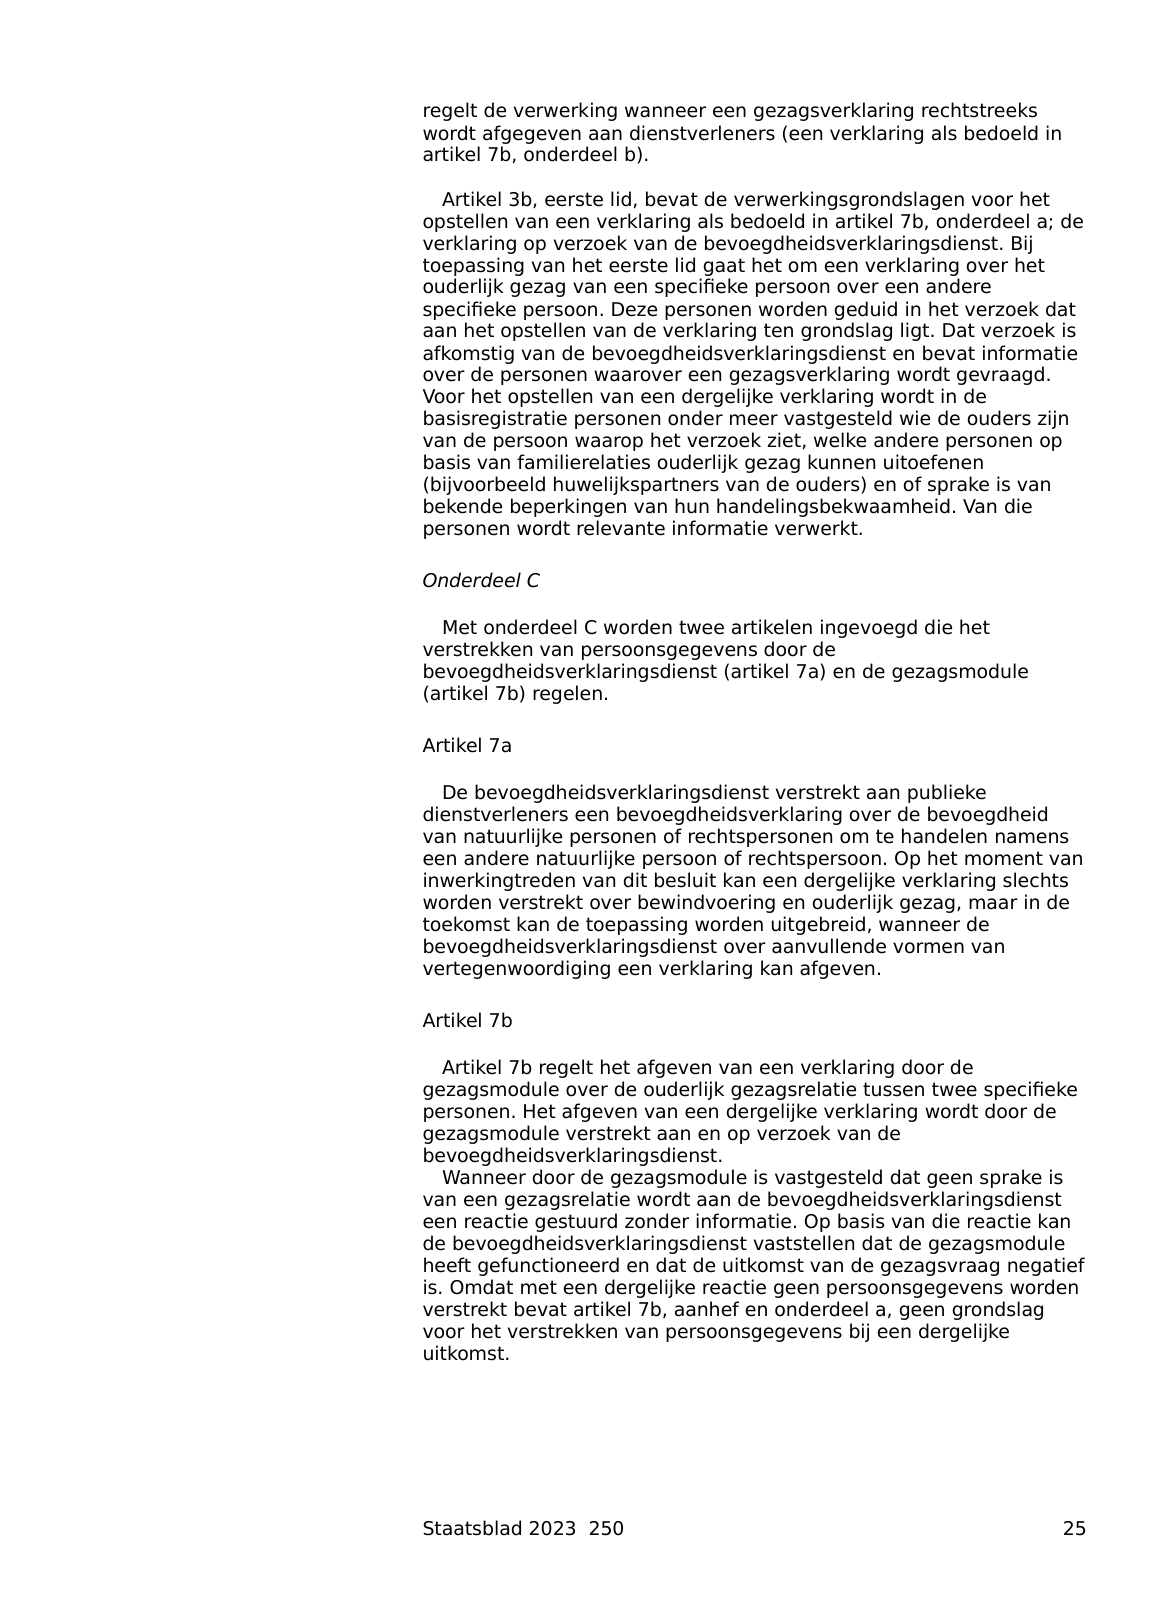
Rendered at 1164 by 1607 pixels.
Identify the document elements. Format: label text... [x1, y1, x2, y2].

text Wanneer door de gezagsmodule is vastgesteld dat geen sprake is van een gezagsrelatie wordt aan de bevoegdheidsverklaringsdienst een reactie gestuurd zonder informatie. Op basis van die reactie kan de bevoegdheidsverklaringsdienst vaststellen dat de gezagsmodule heeft gefunctioneerd en dat de uitkomst van de gezagsvraag negatief is. Omdat met een dergelijke reactie geen persoonsgegevens worden verstrekt bevat artikel 7b, aanhef en onderdeel a, geen grondslag voor het verstrekken van persoonsgegevens bij een dergelijke uitkomst. [422, 1167, 1087, 1364]
text Artikel 3b, eerste lid, bevat de verwerkingsgrondslagen voor het opstellen van een verklaring als bedoeld in artikel 7b, onderdeel a; de verklaring op verzoek van de bevoegdheidsverklaringsdienst. Bij toepassing van het eerste lid gaat het om een verklaring over het ouderlijk gezag van een specifieke persoon over een andere specifieke persoon. Deze personen worden geduid in het verzoek dat aan het opstellen van de verklaring ten grondslag ligt. Dat verzoek is afkomstig van de bevoegdheidsverklaringsdienst en bevat informatie over de personen waarover een gezagsverklaring wordt gevraagd. Voor het opstellen van een dergelijke verklaring wordt in de basisregistratie personen onder meer vastgesteld wie de ouders zijn van de persoon waarop het verzoek ziet, welke andere personen op basis van familierelaties ouderlijk gezag kunnen uitoefenen (bijvoorbeeld huwelijkspartners van de ouders) en of sprake is van bekende beperkingen van hun handelingsbekwaamheid. Van die personen wordt relevante informatie verwerkt. [422, 188, 1087, 540]
text De bevoegdheidsverklaringsdienst verstrekt aan publieke dienstverleners een bevoegdheidsverklaring over de bevoegdheid van natuurlijke personen of rechtspersonen om te handelen namens een andere natuurlijke persoon of rechtspersoon. Op het moment van inwerkingtreden van dit besluit kan een dergelijke verklaring slechts worden verstrekt over bewindvoering en ouderlijk gezag, maar in de toekomst kan de toepassing worden uitgebreid, wanneer de bevoegdheidsverklaringsdienst over aanvullende vormen van vertegenwoordiging een verklaring kan afgeven. [422, 782, 1087, 980]
text Artikel 7b regelt het afgeven van een verklaring door de gezagsmodule over de ouderlijk gezagsrelatie tussen twee specifieke personen. Het afgeven van een dergelijke verklaring wordt door de gezagsmodule verstrekt aan en op verzoek van de bevoegdheidsverklaringsdienst. [422, 1057, 1087, 1167]
text Met onderdeel C worden twee artikelen ingevoegd die het verstrekken van persoonsgegevens door de bevoegdheidsverklaringsdienst (artikel 7a) en de gezagsmodule (artikel 7b) regelen. [422, 617, 1087, 705]
subtitle Onderdeel C [422, 570, 1087, 592]
subtitle Artikel 7b [422, 1010, 1087, 1032]
subtitle Artikel 7a [422, 735, 1087, 757]
text regelt de verwerking wanneer een gezagsverklaring rechtstreeks wordt afgegeven aan dienstverleners (een verklaring als bedoeld in artikel 7b, onderdeel b). [422, 100, 1087, 166]
